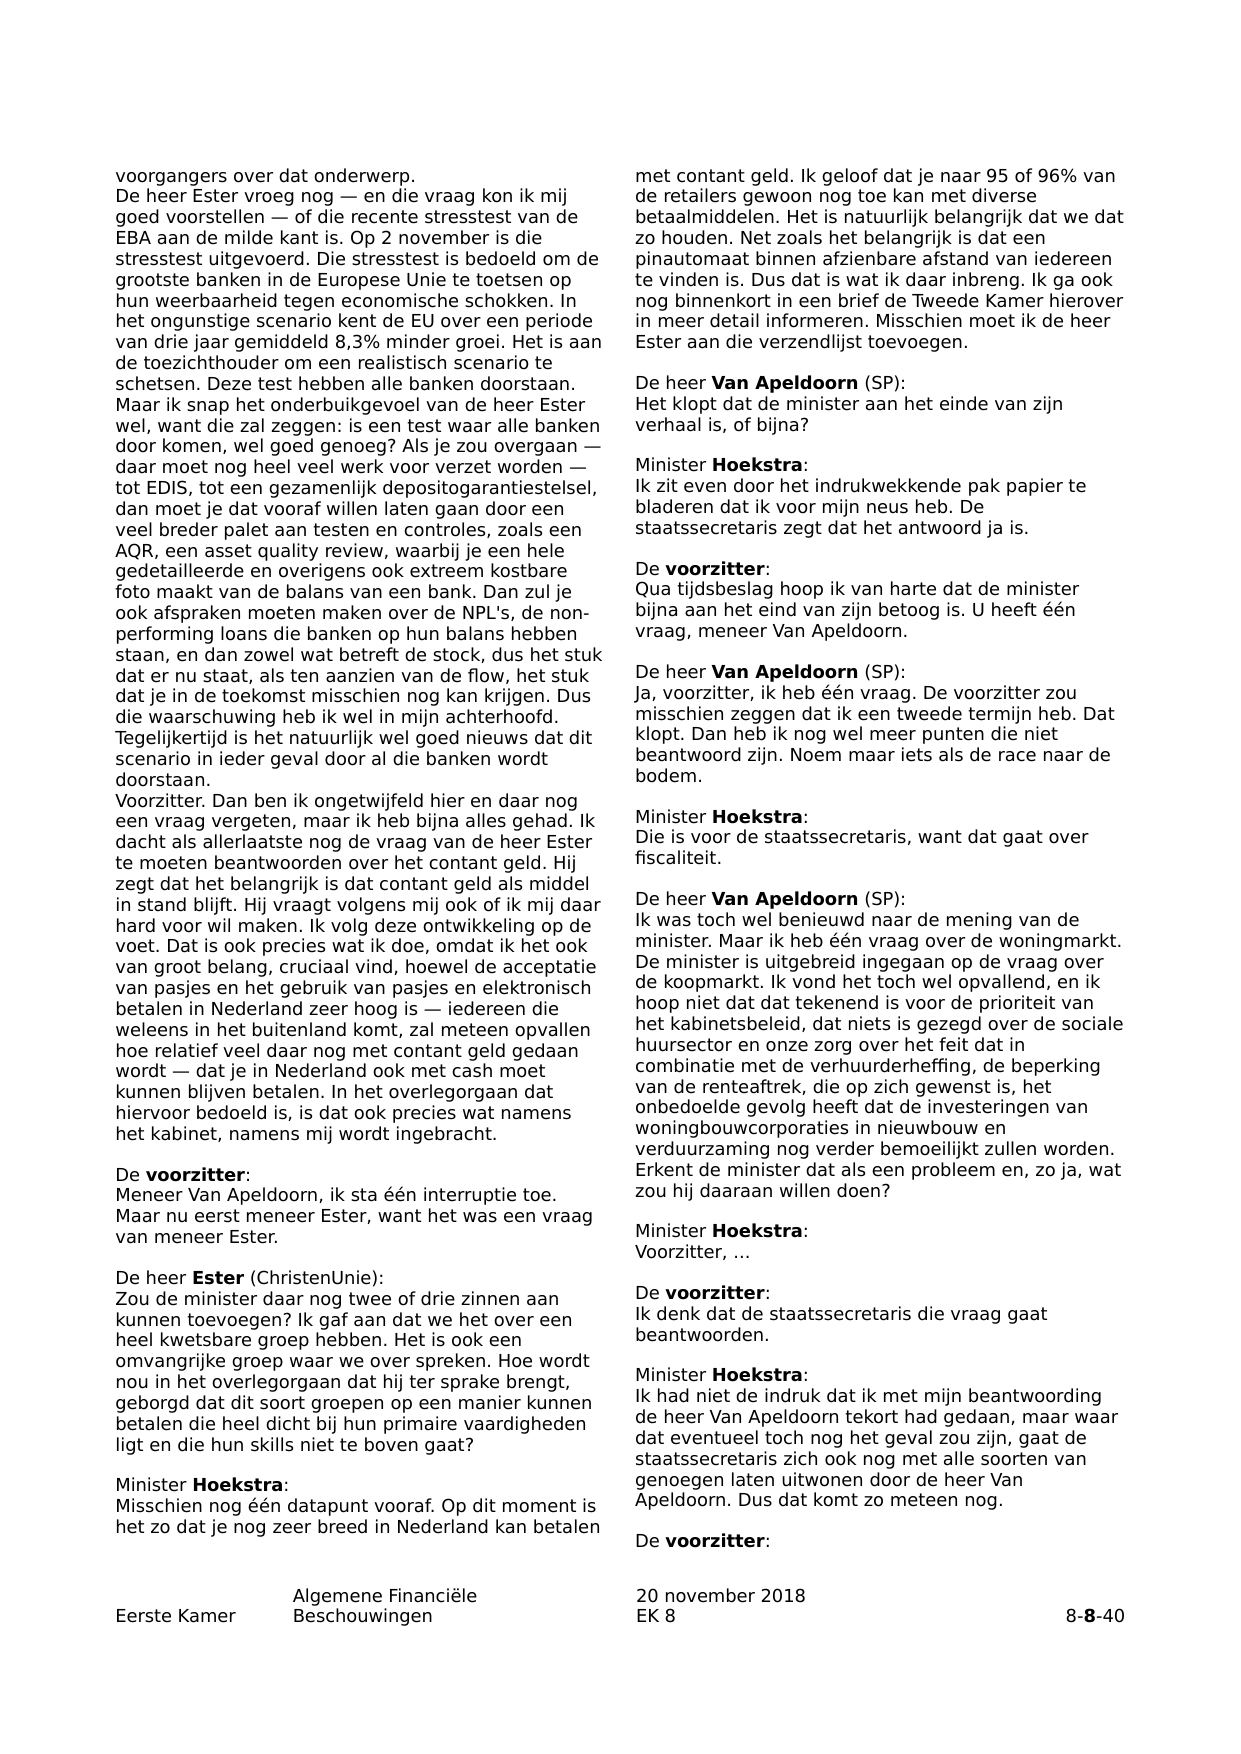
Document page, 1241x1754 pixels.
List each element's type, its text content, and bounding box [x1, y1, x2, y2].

text Minister Hoekstra: [635, 455, 1125, 476]
text met contant geld. Ik geloof dat je naar 95 of 96% van de retailers gewoon nog toe kan met diverse betaalmiddelen. Het is natuurlijk belangrijk dat we dat zo houden. Net zoals het belangrijk is dat een pinautomaat binnen afzienbare afstand van iedereen te vinden is. Dus dat is wat ik daar inbreng. Ik ga ook nog binnenkort in een brief de Tweede Kamer hierover in meer detail informeren. Misschien moet ik de heer Ester aan die verzendlijst toevoegen. [635, 165, 1125, 353]
text De voorzitter: [635, 1531, 1125, 1552]
text Qua tijdsbeslag hoop ik van harte dat de minister bijna aan het eind van zijn betoog is. U heeft één vraag, meneer Van Apeldoorn. [635, 579, 1125, 642]
text Meneer Van Apeldoorn, ik sta één interruptie toe. Maar nu eerst meneer Ester, want het was een vraag van meneer Ester. [115, 1185, 605, 1248]
text Zou de minister daar nog twee of drie zinnen aan kunnen toevoegen? Ik gaf aan dat we het over een heel kwetsbare groep hebben. Het is ook een omvangrijke groep waar we over spreken. Hoe wordt nou in het overlegorgaan dat hij ter sprake brengt, geborgd dat dit soort groepen op een manier kunnen betalen die heel dicht bij hun primaire vaardigheden ligt en die hun skills niet te boven gaat? [115, 1288, 605, 1455]
text De voorzitter: [115, 1164, 605, 1185]
text Minister Hoekstra: [635, 1221, 1125, 1242]
text De heer Ester (ChristenUnie): [115, 1268, 605, 1288]
text Ja, voorzitter, ik heb één vraag. De voorzitter zou misschien zeggen dat ik een tweede termijn heb. Dat klopt. Dan heb ik nog wel meer punten die niet beantwoord zijn. Noem maar iets als de race naar de bodem. [635, 682, 1125, 787]
text De voorzitter: [635, 1283, 1125, 1304]
text Minister Hoekstra: [115, 1475, 605, 1496]
text De heer Ester vroeg nog — en die vraag kon ik mij goed voorstellen — of die recente stresstest van de EBA aan de milde kant is. Op 2 november is die stresstest uitgevoerd. Die stresstest is bedoeld om de grootste banken in de Europese Unie te toetsen op hun weerbaarheid tegen economische schokken. In het ongunstige scenario kent de EU over een periode van drie jaar gemiddeld 8,3% minder groei. Het is aan de toezichthouder om een realistisch scenario te schetsen. Deze test hebben alle banken doorstaan. Maar ik snap het onderbuikgevoel van de heer Ester wel, want die zal zeggen: is een test waar alle banken door komen, wel goed genoeg? Als je zou overgaan — daar moet nog heel veel werk voor verzet worden — tot EDIS, tot een gezamenlijk depositogarantiestelsel, dan moet je dat vooraf willen laten gaan door een veel breder palet aan testen en controles, zoals een AQR, een asset quality review, waarbij je een hele gedetailleerde en overigens ook extreem kostbare foto maakt van de balans van een bank. Dan zul je ook afspraken moeten maken over de NPL's, de non-performing loans die banken op hun balans hebben staan, en dan zowel wat betreft de stock, dus het stuk dat er nu staat, als ten aanzien van de flow, het stuk dat je in de toekomst misschien nog kan krijgen. Dus die waarschuwing heb ik wel in mijn achterhoofd. Tegelijkertijd is het natuurlijk wel goed nieuws dat dit scenario in ieder geval door al die banken wordt doorstaan. [115, 186, 605, 790]
text Voorzitter, ... [635, 1242, 1125, 1263]
text Minister Hoekstra: [635, 807, 1125, 827]
text De voorzitter: [635, 558, 1125, 579]
text De heer Van Apeldoorn (SP): [635, 662, 1125, 682]
text Voorzitter. Dan ben ik ongetwijfeld hier en daar nog een vraag vergeten, maar ik heb bijna alles gehad. Ik dacht als allerlaatste nog de vraag van de heer Ester te moeten beantwoorden over het contant geld. Hij zegt dat het belangrijk is dat contant geld als middel in stand blijft. Hij vraagt volgens mij ook of ik mij daar hard voor wil maken. Ik volg deze ontwikkeling op de voet. Dat is ook precies wat ik doe, omdat ik het ook van groot belang, cruciaal vind, hoewel de acceptatie van pasjes en het gebruik van pasjes en elektronisch betalen in Nederland zeer hoog is — iedereen die weleens in het buitenland komt, zal meteen opvallen hoe relatief veel daar nog met contant geld gedaan wordt — dat je in Nederland ook met cash moet kunnen blijven betalen. In het overlegorgaan dat hiervoor bedoeld is, is dat ook precies wat namens het kabinet, namens mij wordt ingebracht. [115, 790, 605, 1144]
text Ik denk dat de staatssecretaris die vraag gaat beantwoorden. [635, 1304, 1125, 1345]
text Ik was toch wel benieuwd naar de mening van de minister. Maar ik heb één vraag over de woningmarkt. De minister is uitgebreid ingegaan op de vraag over de koopmarkt. Ik vond het toch wel opvallend, en ik hoop niet dat dat tekenend is voor de prioriteit van het kabinetsbeleid, dat niets is gezegd over de sociale huursector en onze zorg over het feit dat in combinatie met de verhuurderheffing, de beperking van de renteaftrek, die op zich gewenst is, het onbedoelde gevolg heeft dat de investeringen van woningbouwcorporaties in nieuwbouw en verduurzaming nog verder bemoeilijkt zullen worden. Erkent de minister dat als een probleem en, zo ja, wat zou hij daaraan willen doen? [635, 910, 1125, 1201]
text Minister Hoekstra: [635, 1365, 1125, 1386]
text Ik zit even door het indrukwekkende pak papier te bladeren dat ik voor mijn neus heb. De staatssecretaris zegt dat het antwoord ja is. [635, 476, 1125, 538]
text Misschien nog één datapunt vooraf. Op dit moment is het zo dat je nog zeer breed in Nederland kan betalen [115, 1496, 605, 1537]
text Ik had niet de indruk dat ik met mijn beantwoording de heer Van Apeldoorn tekort had gedaan, maar waar dat eventueel toch nog het geval zou zijn, gaat de staatssecretaris zich ook nog met alle soorten van genoegen laten uitwonen door de heer Van Apeldoorn. Dus dat komt zo meteen nog. [635, 1386, 1125, 1511]
text De heer Van Apeldoorn (SP): [635, 889, 1125, 910]
text voorgangers over dat onderwerp. [115, 165, 605, 186]
text De heer Van Apeldoorn (SP): [635, 373, 1125, 393]
text Die is voor de staatssecretaris, want dat gaat over fiscaliteit. [635, 827, 1125, 869]
text Het klopt dat de minister aan het einde van zijn verhaal is, of bijna? [635, 393, 1125, 435]
